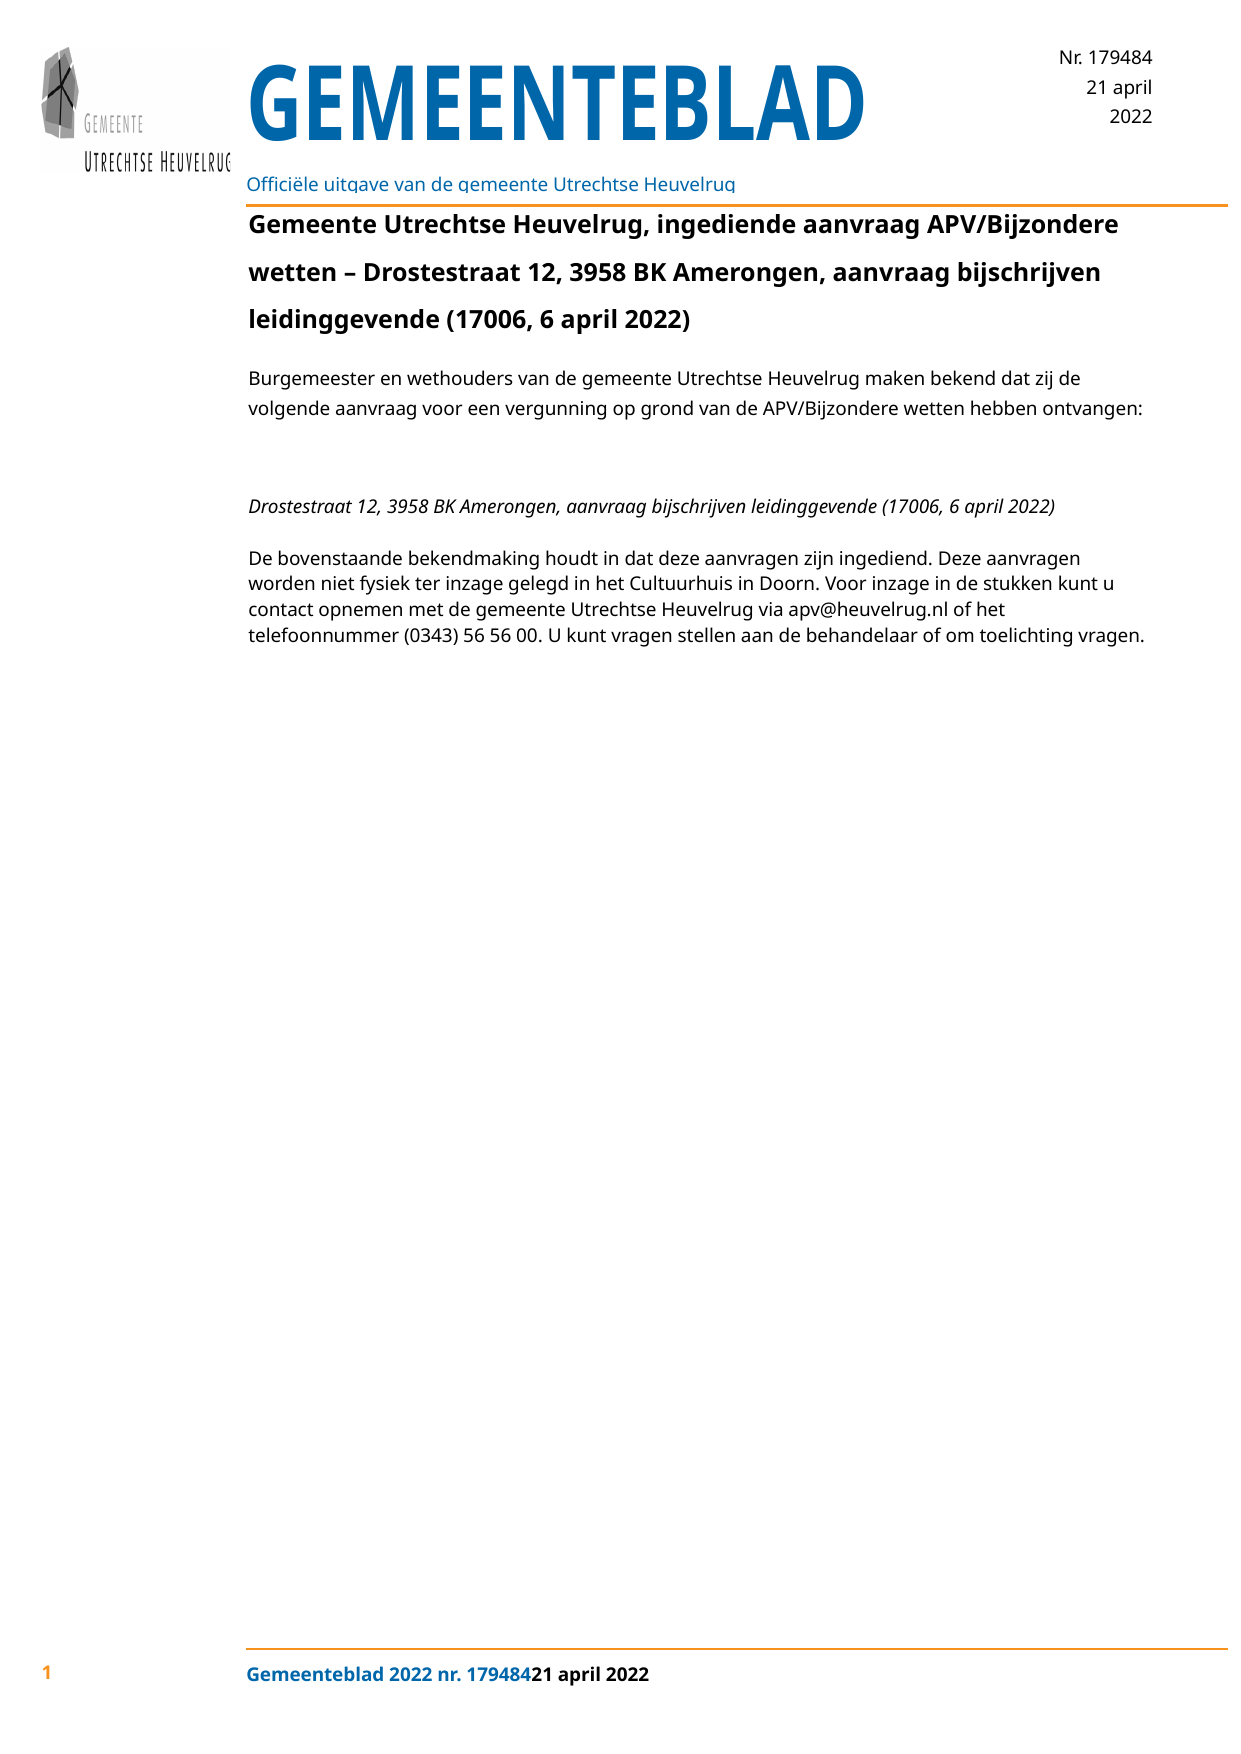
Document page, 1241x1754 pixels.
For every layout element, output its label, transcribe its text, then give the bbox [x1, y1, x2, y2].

text Gemeente Utrechtse Heuvelrug, ingediende aanvraag APV/Bijzondere wetten – Drostestraat 12, 3958 BK Amerongen, aanvraag bijschrijven leidinggevende (17006, 6 april 2022) [248, 207, 1152, 336]
text Burgemeester en wethouders van de gemeente Utrechtse Heuvelrug maken bekend dat zij de volgende aanvraag voor een vergunning op grond van de APV/Bijzondere wetten hebben ontvangen: [248, 366, 1152, 421]
text Drostestraat 12, 3958 BK Amerongen, aanvraag bijschrijven leidinggevende (17006, 6 april 2022) [248, 493, 1152, 519]
picture [41, 47, 231, 172]
text De bovenstaande bekendmaking houdt in dat deze aanvragen zijn ingediend. Deze aanvragen worden niet fysiek ter inzage gelegd in het Cultuurhuis in Doorn. Voor inzage in de stukken kunt u contact opnemen met de gemeente Utrechtse Heuvelrug via apv@heuvelrug.nl of het telefoonnummer (0343) 56 56 00. U kunt vragen stellen aan de behandelaar of om toelichting vragen. [248, 545, 1152, 648]
